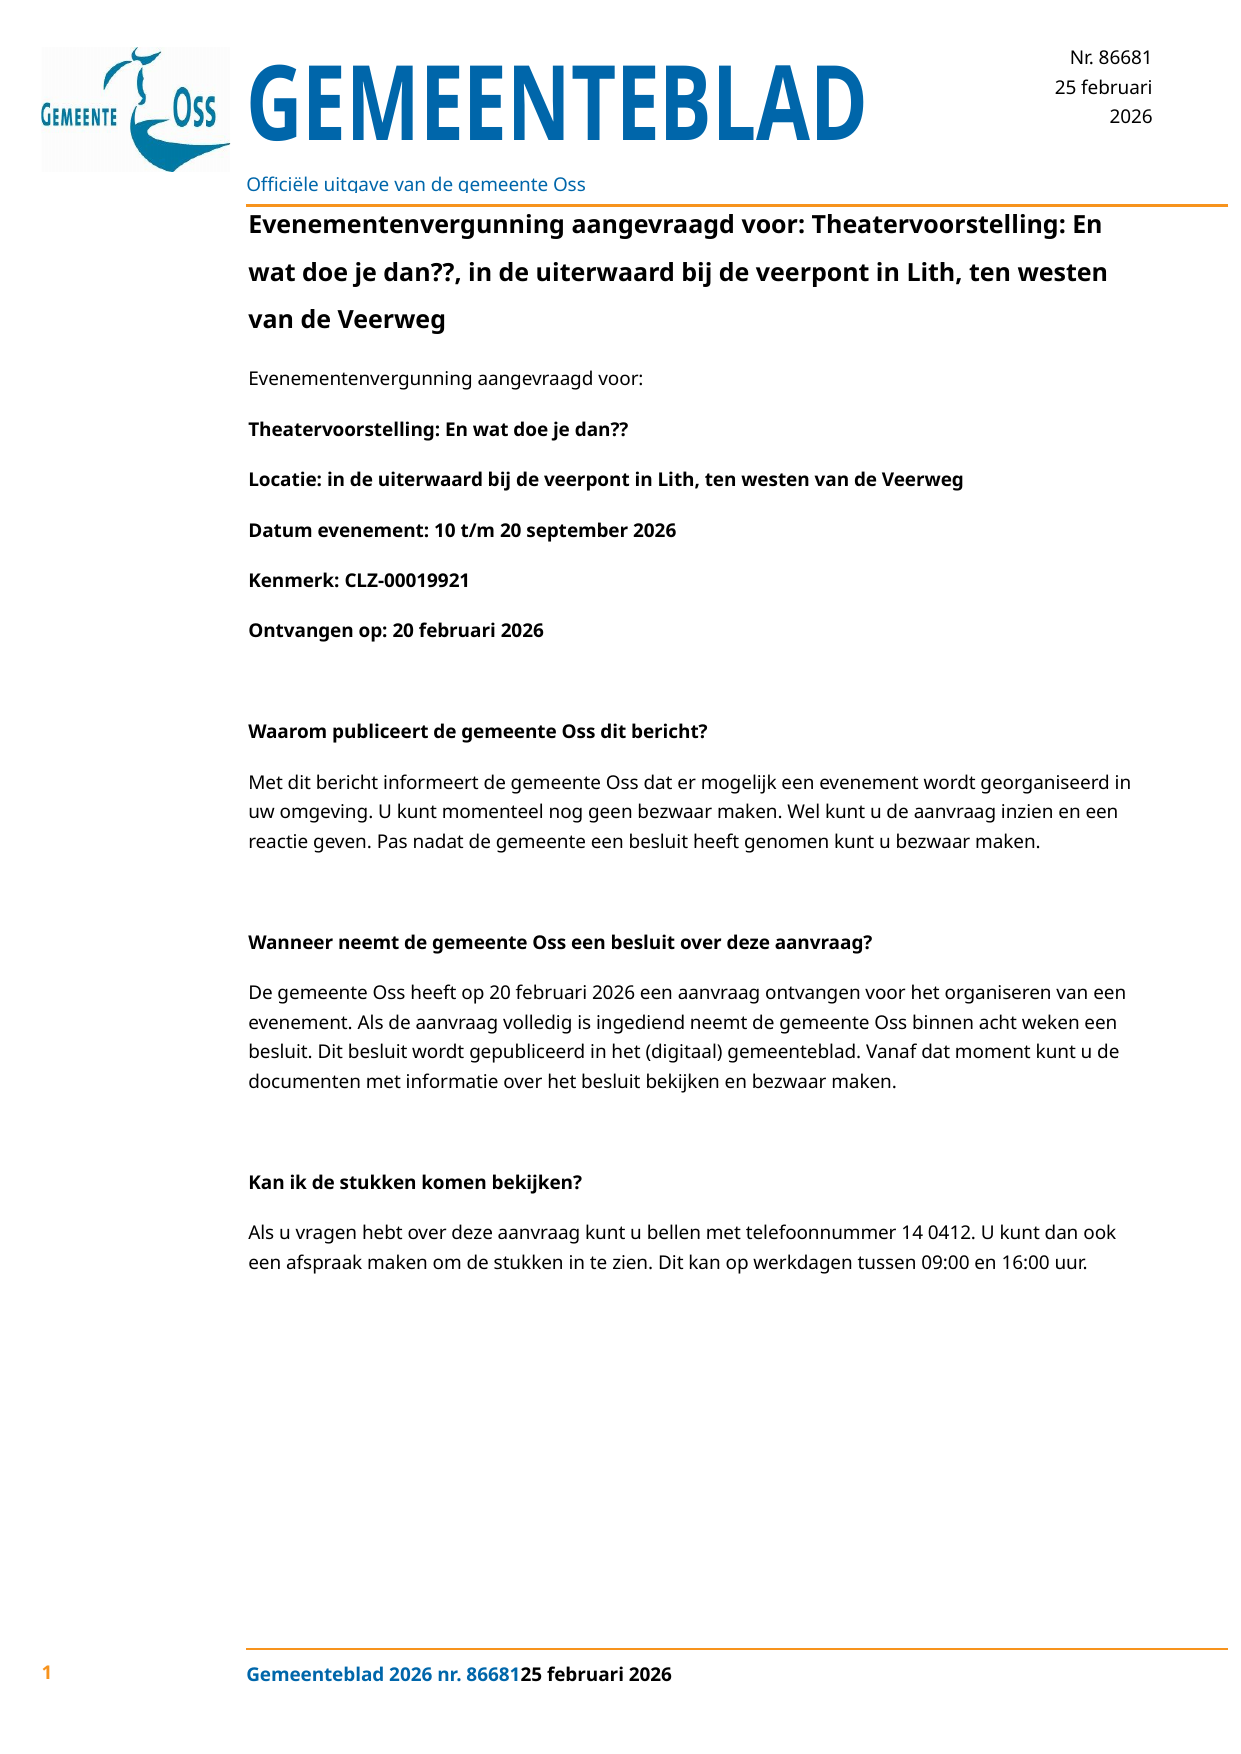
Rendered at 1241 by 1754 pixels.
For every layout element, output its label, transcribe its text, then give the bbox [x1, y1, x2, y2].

text Waarom publiceert de gemeente Oss dit bericht? [248, 718, 1152, 744]
text Datum evenement: 10 t/m 20 september 2026 [248, 517, 1152, 542]
text Evenementenvergunning aangevraagd voor: Theatervoorstelling: En wat doe je dan??, in de uiterwaard bij de veerpont in Lith, ten westen van de Veerweg [248, 207, 1152, 336]
text Kenmerk: CLZ-00019921 [248, 567, 1152, 593]
picture [41, 47, 231, 172]
text Als u vragen hebt over deze aanvraag kunt u bellen met telefoonnummer 14 0412. U kunt dan ook een afspraak maken om de stukken in te zien. Dit kan op werkdagen tussen 09:00 en 16:00 uur. [248, 1219, 1152, 1274]
text De gemeente Oss heeft op 20 februari 2026 een aanvraag ontvangen voor het organiseren van een evenement. Als de aanvraag volledig is ingediend neemt de gemeente Oss binnen acht weken een besluit. Dit besluit wordt gepubliceerd in het (digitaal) gemeenteblad. Vanaf dat moment kunt u de documenten met informatie over het besluit bekijken en bezwaar maken. [248, 979, 1152, 1094]
text Ontvangen op: 20 februari 2026 [248, 618, 1152, 643]
text Met dit bericht informeert de gemeente Oss dat er mogelijk een evenement wordt georganiseerd in uw omgeving. U kunt momenteel nog geen bezwaar maken. Wel kunt u de aanvraag inzien en een reactie geven. Pas nadat de gemeente een besluit heeft genomen kunt u bezwaar maken. [248, 769, 1152, 854]
text Theatervoorstelling: En wat doe je dan?? [248, 416, 1152, 442]
text Locatie: in de uiterwaard bij de veerpont in Lith, ten westen van de Veerweg [248, 466, 1152, 492]
text Evenementenvergunning aangevraagd voor: [248, 366, 1152, 391]
text Kan ik de stukken komen bekijken? [248, 1169, 1152, 1194]
text Wanneer neemt de gemeente Oss een besluit over deze aanvraag? [248, 929, 1152, 954]
